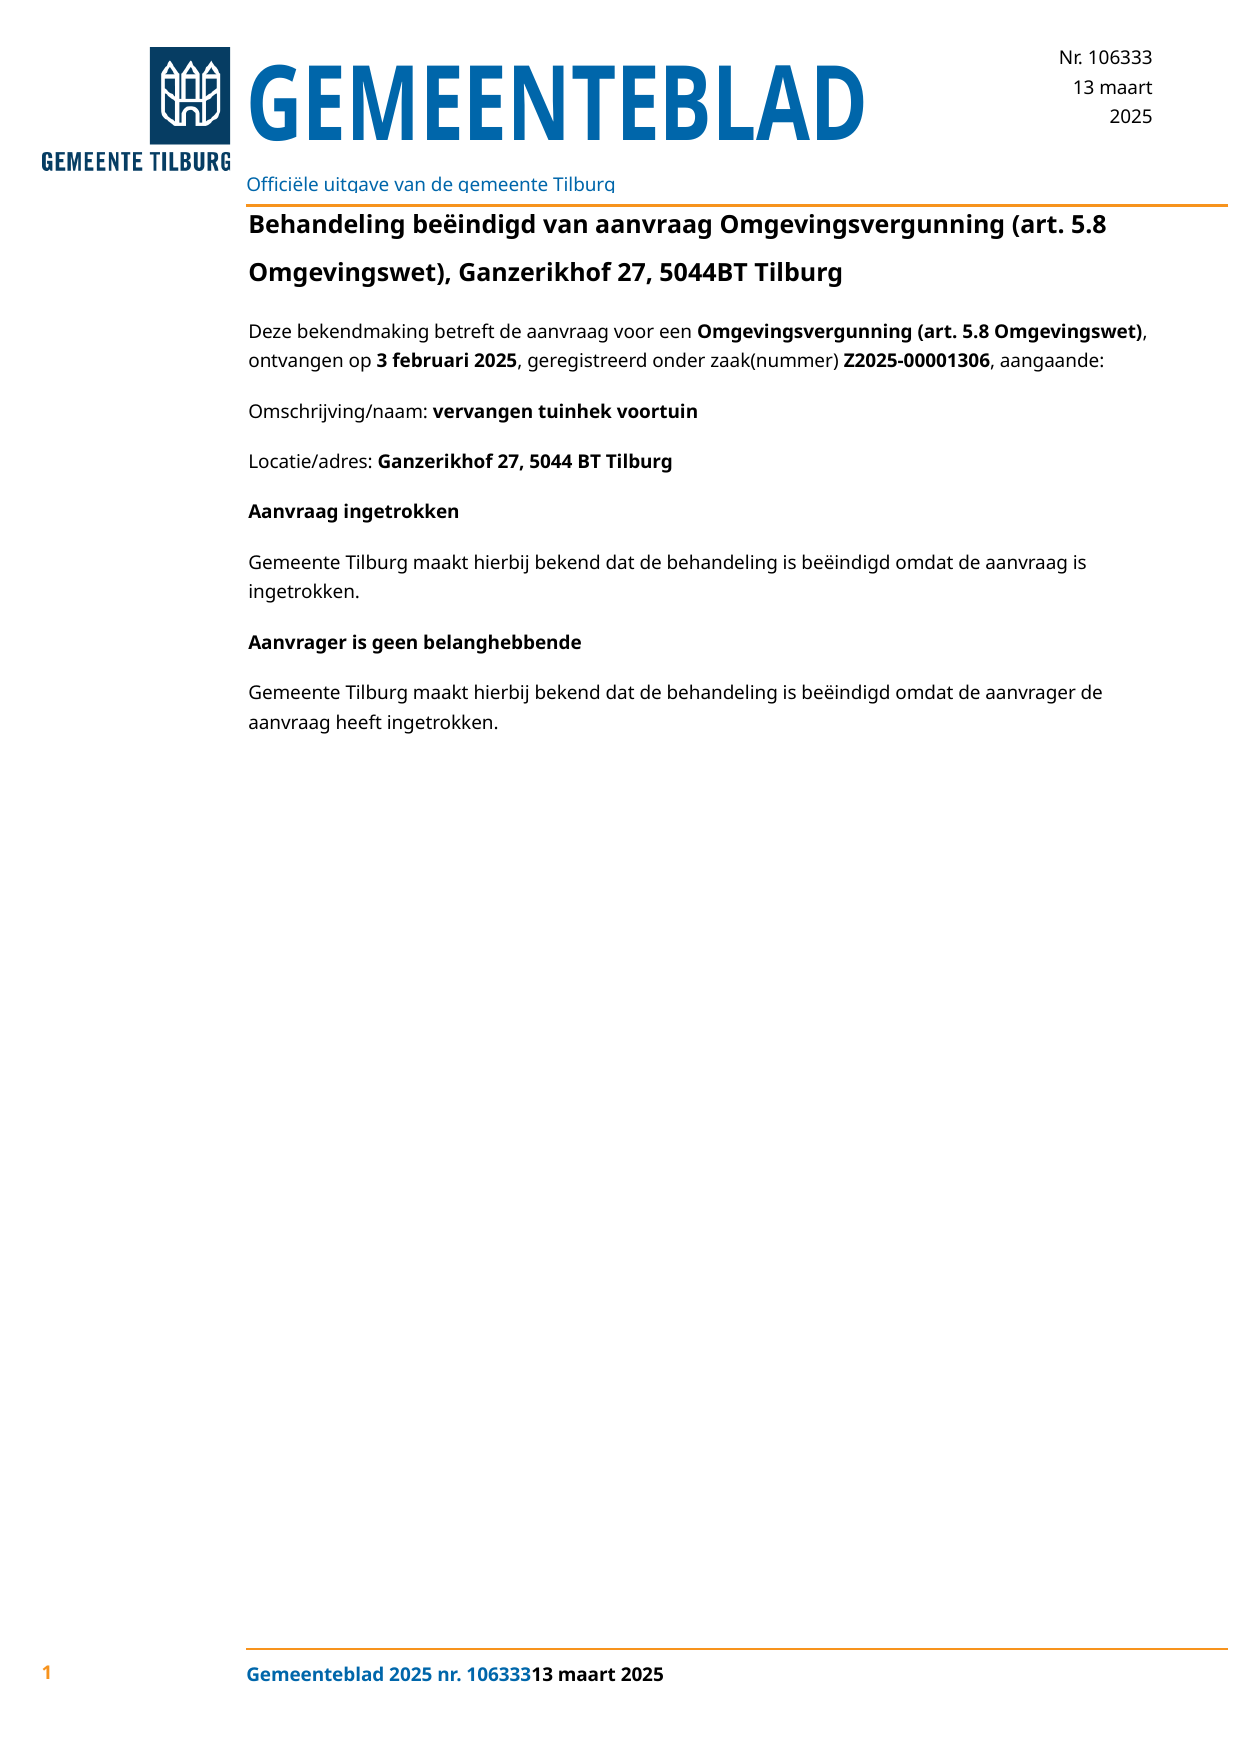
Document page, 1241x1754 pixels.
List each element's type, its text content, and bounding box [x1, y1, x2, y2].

text Omschrijving/naam: vervangen tuinhek voortuin [248, 398, 1152, 424]
text Behandeling beëindigd van aanvraag Omgevingsvergunning (art. 5.8 Omgevingswet), Ganzerikhof 27, 5044BT Tilburg [248, 207, 1152, 288]
text Deze bekendmaking betreft de aanvraag voor een Omgevingsvergunning (art. 5.8 Omgevingswet), ontvangen op 3 februari 2025, geregistreerd onder zaak(nummer) Z2025-00001306, aangaande: [248, 318, 1152, 373]
picture [41, 47, 231, 172]
text Aanvraag ingetrokken [248, 499, 1152, 524]
text Gemeente Tilburg maakt hierbij bekend dat de behandeling is beëindigd omdat de aanvraag is ingetrokken. [248, 549, 1152, 604]
text Aanvrager is geen belanghebbende [248, 629, 1152, 655]
text Locatie/adres: Ganzerikhof 27, 5044 BT Tilburg [248, 448, 1152, 474]
text Gemeente Tilburg maakt hierbij bekend dat de behandeling is beëindigd omdat de aanvrager de aanvraag heeft ingetrokken. [248, 679, 1152, 735]
